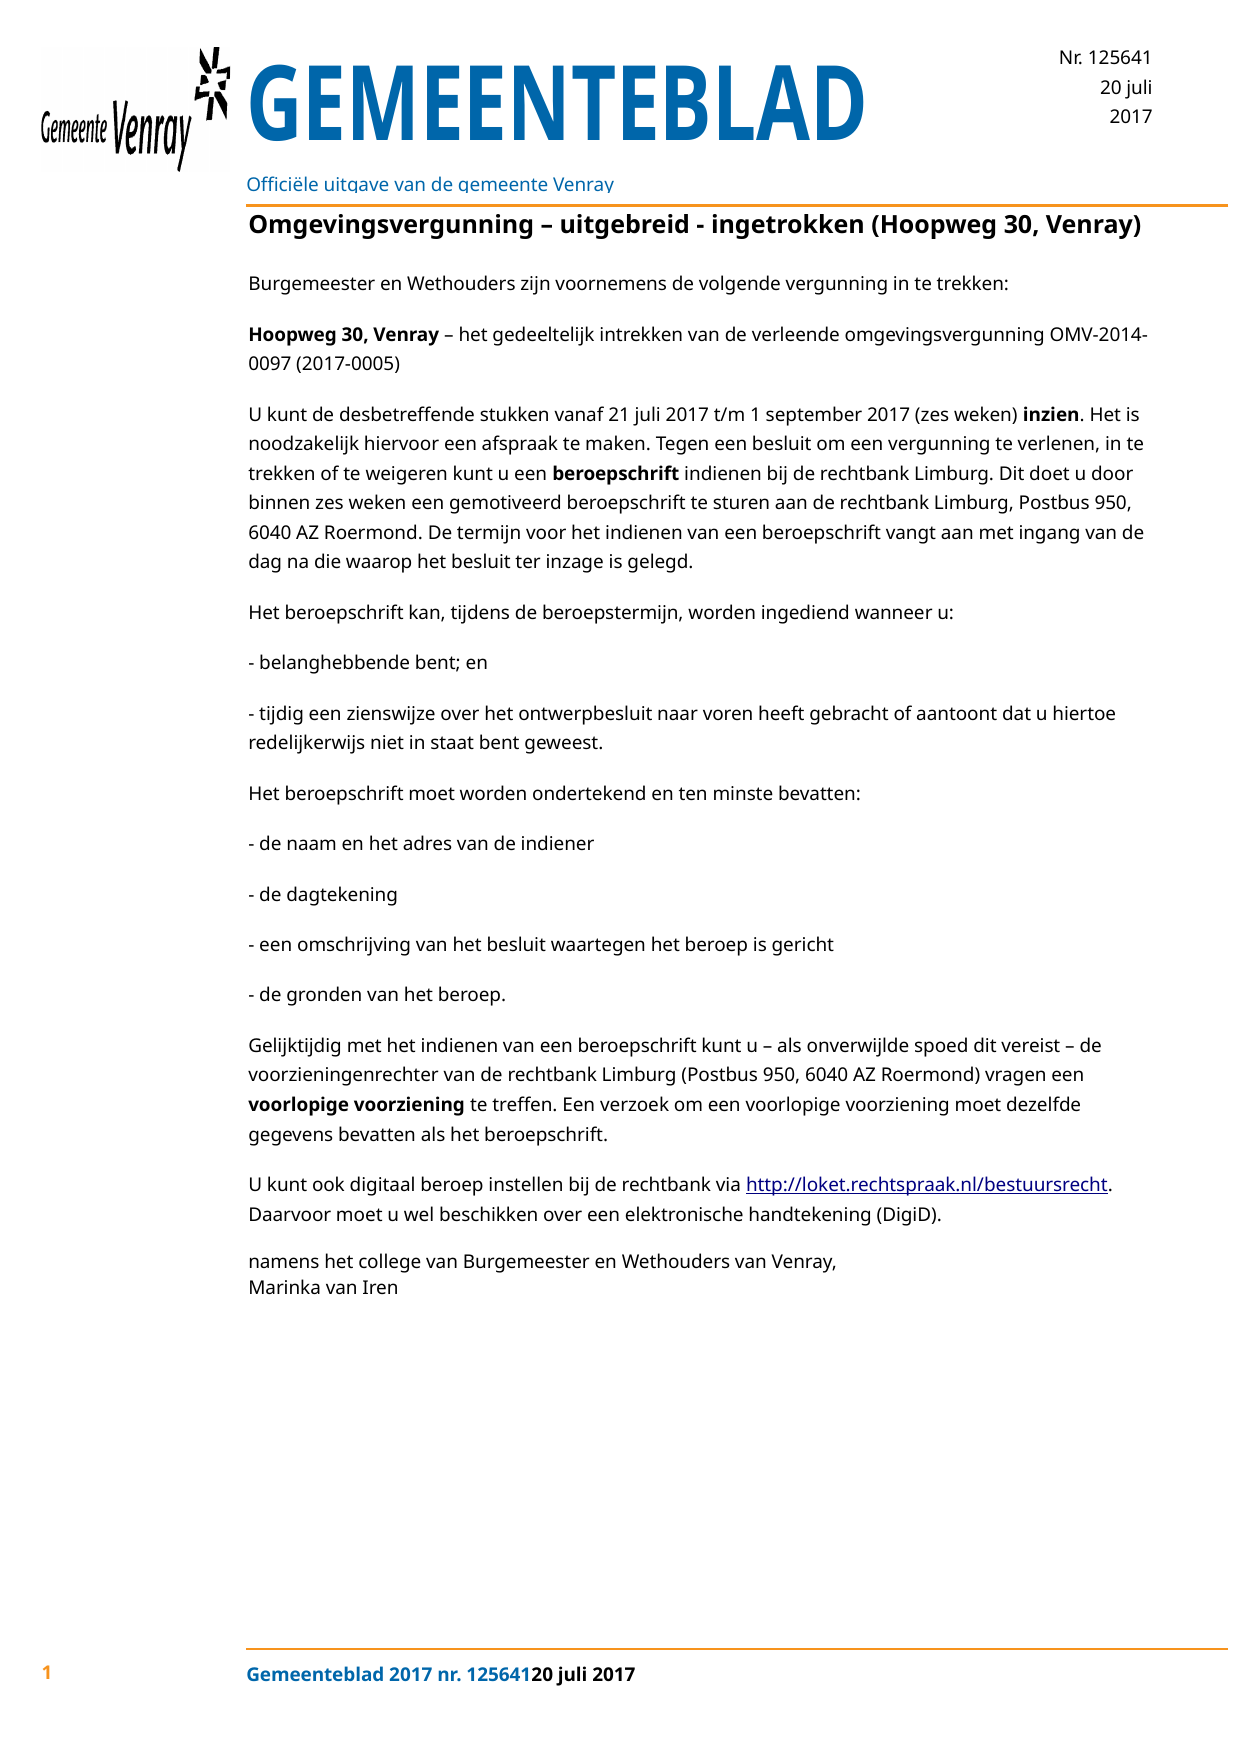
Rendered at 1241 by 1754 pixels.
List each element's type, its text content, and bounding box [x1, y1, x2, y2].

text namens het college van Burgemeester en Wethouders van Venray, [248, 1248, 1152, 1274]
text Het beroepschrift kan, tijdens de beroepstermijn, worden ingediend wanneer u: [248, 599, 1152, 625]
text U kunt ook digitaal beroep instellen bij de rechtbank via http://loket.rechtspraak.nl/bestuursrecht. Daarvoor moet u wel beschikken over een elektronische handtekening (DigiD). [248, 1171, 1152, 1226]
text Hoopweg 30, Venray – het gedeeltelijk intrekken van de verleende omgevingsvergunning OMV-2014-0097 (2017-0005) [248, 321, 1152, 376]
text - tijdig een zienswijze over het ontwerpbesluit naar voren heeft gebracht of aantoont dat u hiertoe redelijkerwijs niet in staat bent geweest. [248, 700, 1152, 755]
text Marinka van Iren [248, 1274, 1152, 1300]
text - de dagtekening [248, 881, 1152, 906]
text Het beroepschrift moet worden ondertekend en ten minste bevatten: [248, 780, 1152, 806]
text Gelijktijdig met het indienen van een beroepschrift kunt u – als onverwijlde spoed dit vereist – de voorzieningenrechter van de rechtbank Limburg (Postbus 950, 6040 AZ Roermond) vragen een voorlopige voorziening te treffen. Een verzoek om een voorlopige voorziening moet dezelfde gegevens bevatten als het beroepschrift. [248, 1032, 1152, 1146]
text - de naam en het adres van de indiener [248, 830, 1152, 856]
picture [41, 47, 231, 172]
text U kunt de desbetreffende stukken vanaf 21 juli 2017 t/m 1 september 2017 (zes weken) inzien. Het is noodzakelijk hiervoor een afspraak te maken. Tegen een besluit om een vergunning te verlenen, in te trekken of te weigeren kunt u een beroepschrift indienen bij de rechtbank Limburg. Dit doet u door binnen zes weken een gemotiveerd beroepschrift te sturen aan de rechtbank Limburg, Postbus 950, 6040 AZ Roermond. De termijn voor het indienen van een beroepschrift vangt aan met ingang van de dag na die waarop het besluit ter inzage is gelegd. [248, 401, 1152, 574]
text - de gronden van het beroep. [248, 982, 1152, 1007]
text Burgemeester en Wethouders zijn voornemens de volgende vergunning in te trekken: [248, 270, 1152, 296]
text Omgevingsvergunning – uitgebreid - ingetrokken (Hoopweg 30, Venray) [248, 207, 1152, 241]
text - belanghebbende bent; en [248, 649, 1152, 675]
text - een omschrijving van het besluit waartegen het beroep is gericht [248, 931, 1152, 957]
